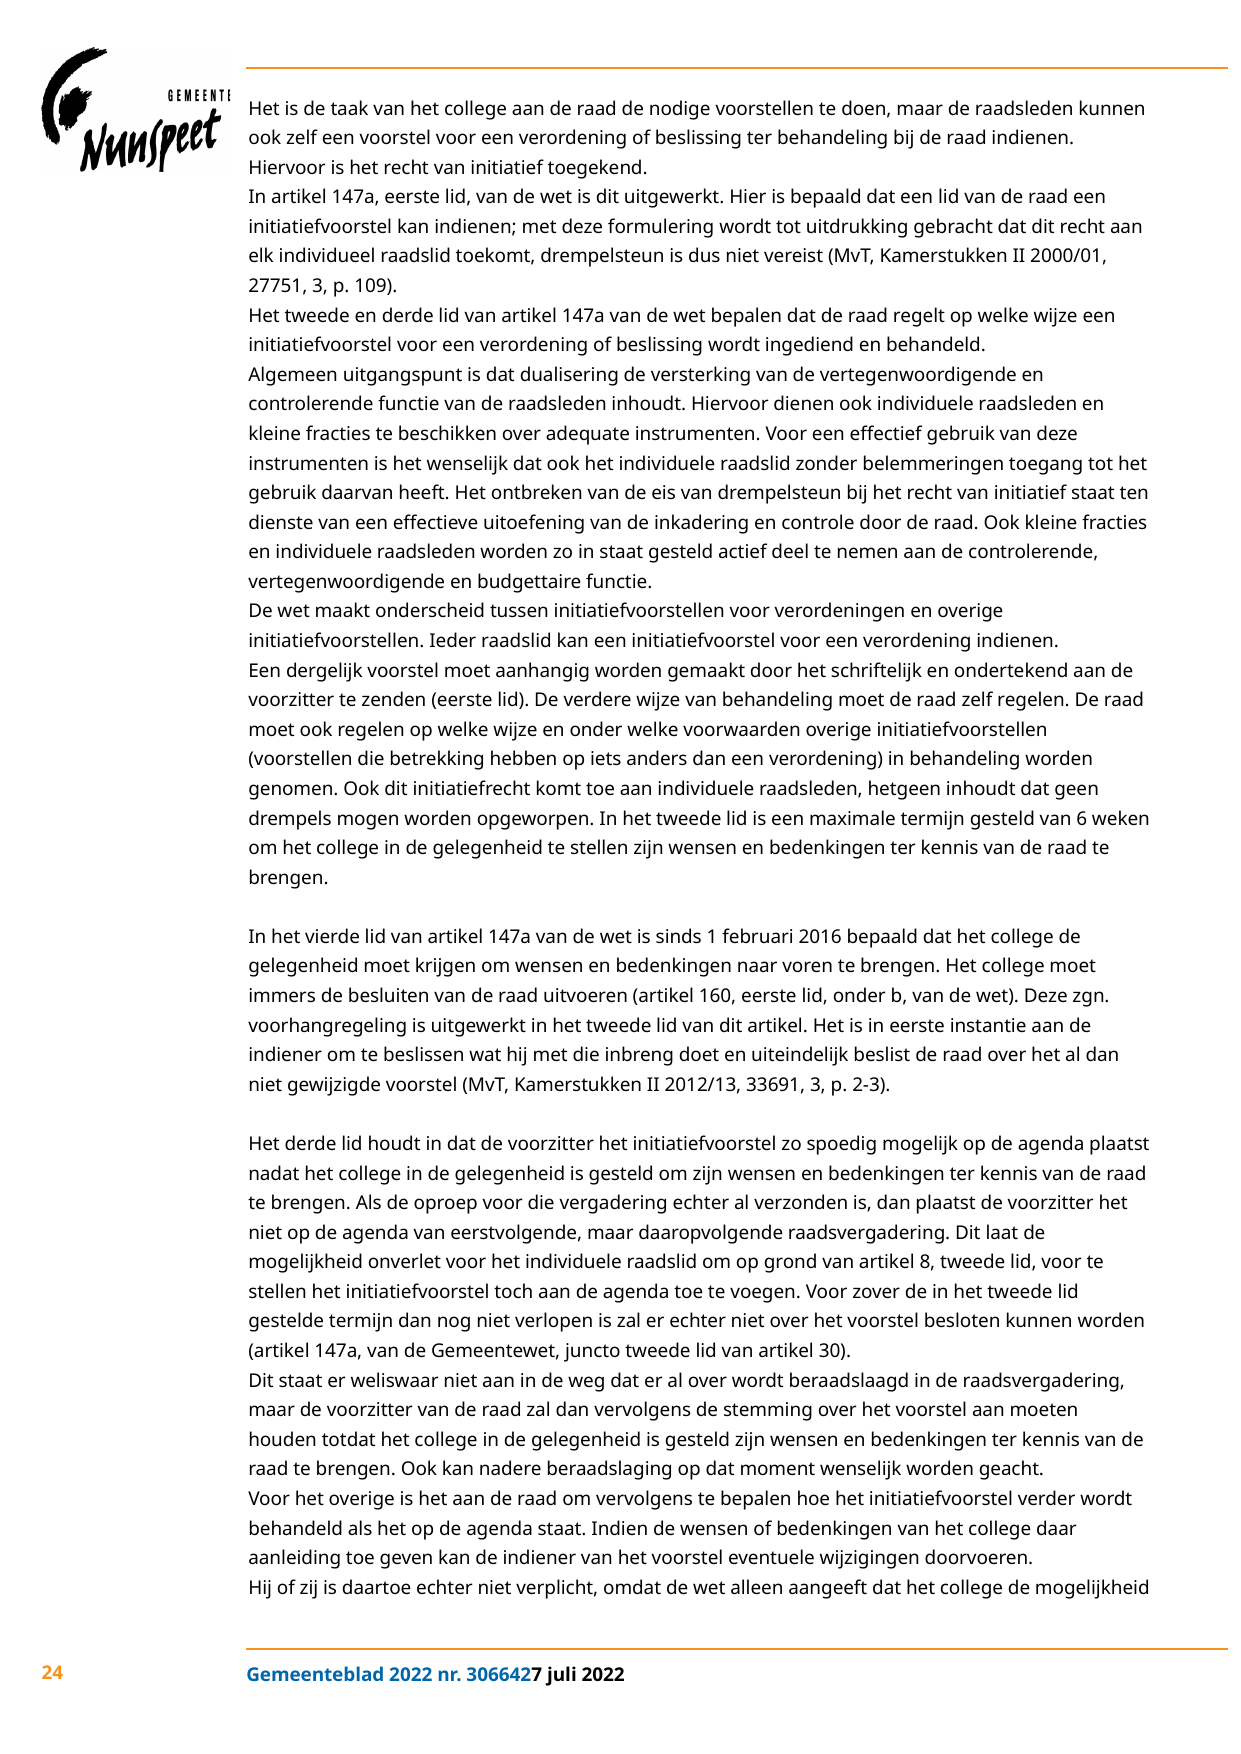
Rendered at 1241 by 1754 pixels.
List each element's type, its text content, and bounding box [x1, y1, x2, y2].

text Een dergelijk voorstel moet aanhangig worden gemaakt door het schriftelijk en ondertekend aan de voorzitter te zenden (eerste lid). De verdere wijze van behandeling moet de raad zelf regelen. De raad moet ook regelen op welke wijze en onder welke voorwaarden overige initiatiefvoorstellen (voorstellen die betrekking hebben op iets anders dan een verordening) in behandeling worden genomen. Ook dit initiatiefrecht komt toe aan individuele raadsleden, hetgeen inhoudt dat geen drempels mogen worden opgeworpen. In het tweede lid is een maximale termijn gesteld van 6 weken om het college in de gelegenheid te stellen zijn wensen en bedenkingen ter kennis van de raad te brengen. [248, 657, 1152, 890]
text De wet maakt onderscheid tussen initiatiefvoorstellen voor verordeningen en overige initiatiefvoorstellen. Ieder raadslid kan een initiatiefvoorstel voor een verordening indienen. [248, 598, 1152, 653]
text Voor het overige is het aan de raad om vervolgens te bepalen hoe het initiatiefvoorstel verder wordt behandeld als het op de agenda staat. Indien de wensen of bedenkingen van het college daar aanleiding toe geven kan de indiener van het voorstel eventuele wijzigingen doorvoeren. [248, 1485, 1152, 1570]
text Het derde lid houdt in dat de voorzitter het initiatiefvoorstel zo spoedig mogelijk op de agenda plaatst nadat het college in de gelegenheid is gesteld om zijn wensen en bedenkingen ter kennis van de raad te brengen. Als de oproep voor die vergadering echter al verzonden is, dan plaatst de voorzitter het niet op de agenda van eerstvolgende, maar daaropvolgende raadsvergadering. Dit laat de mogelijkheid onverlet voor het individuele raadslid om op grond van artikel 8, tweede lid, voor te stellen het initiatiefvoorstel toch aan de agenda toe te voegen. Voor zover de in het tweede lid gestelde termijn dan nog niet verlopen is zal er echter niet over het voorstel besloten kunnen worden (artikel 147a, van de Gemeentewet, juncto tweede lid van artikel 30). [248, 1130, 1152, 1363]
text Dit staat er weliswaar niet aan in de weg dat er al over wordt beraadslaagd in de raadsvergadering, maar de voorzitter van de raad zal dan vervolgens de stemming over het voorstel aan moeten houden totdat het college in de gelegenheid is gesteld zijn wensen en bedenkingen ter kennis van de raad te brengen. Ook kan nadere beraadslaging op dat moment wenselijk worden geacht. [248, 1367, 1152, 1481]
text Algemeen uitgangspunt is dat dualisering de versterking van de vertegenwoordigende en controlerende functie van de raadsleden inhoudt. Hiervoor dienen ook individuele raadsleden en kleine fracties te beschikken over adequate instrumenten. Voor een effectief gebruik van deze instrumenten is het wenselijk dat ook het individuele raadslid zonder belemmeringen toegang tot het gebruik daarvan heeft. Het ontbreken van de eis van drempelsteun bij het recht van initiatief staat ten dienste van een effectieve uitoefening van de inkadering en controle door de raad. Ook kleine fracties en individuele raadsleden worden zo in staat gesteld actief deel te nemen aan de controlerende, vertegenwoordigende en budgettaire functie. [248, 361, 1152, 594]
text Hij of zij is daartoe echter niet verplicht, omdat de wet alleen aangeeft dat het college de mogelijkheid [248, 1574, 1152, 1600]
text In artikel 147a, eerste lid, van de wet is dit uitgewerkt. Hier is bepaald dat een lid van de raad een initiatiefvoorstel kan indienen; met deze formulering wordt tot uitdrukking gebracht dat dit recht aan elk individueel raadslid toekomt, drempelsteun is dus niet vereist (MvT, Kamerstukken II 2000/01, 27751, 3, p. 109). [248, 183, 1152, 298]
picture [41, 47, 231, 172]
text In het vierde lid van artikel 147a van de wet is sinds 1 februari 2016 bepaald dat het college de gelegenheid moet krijgen om wensen en bedenkingen naar voren te brengen. Het college moet immers de besluiten van de raad uitvoeren (artikel 160, eerste lid, onder b, van de wet). Deze zgn. voorhangregeling is uitgewerkt in het tweede lid van dit artikel. Het is in eerste instantie aan de indiener om te beslissen wat hij met die inbreng doet en uiteindelijk beslist de raad over het al dan niet gewijzigde voorstel (MvT, Kamerstukken II 2012/13, 33691, 3, p. 2-3). [248, 923, 1152, 1097]
text Het is de taak van het college aan de raad de nodige voorstellen te doen, maar de raadsleden kunnen ook zelf een voorstel voor een verordening of beslissing ter behandeling bij de raad indienen. Hiervoor is het recht van initiatief toegekend. [248, 95, 1152, 180]
text Het tweede en derde lid van artikel 147a van de wet bepalen dat de raad regelt op welke wijze een initiatiefvoorstel voor een verordening of beslissing wordt ingediend en behandeld. [248, 302, 1152, 357]
